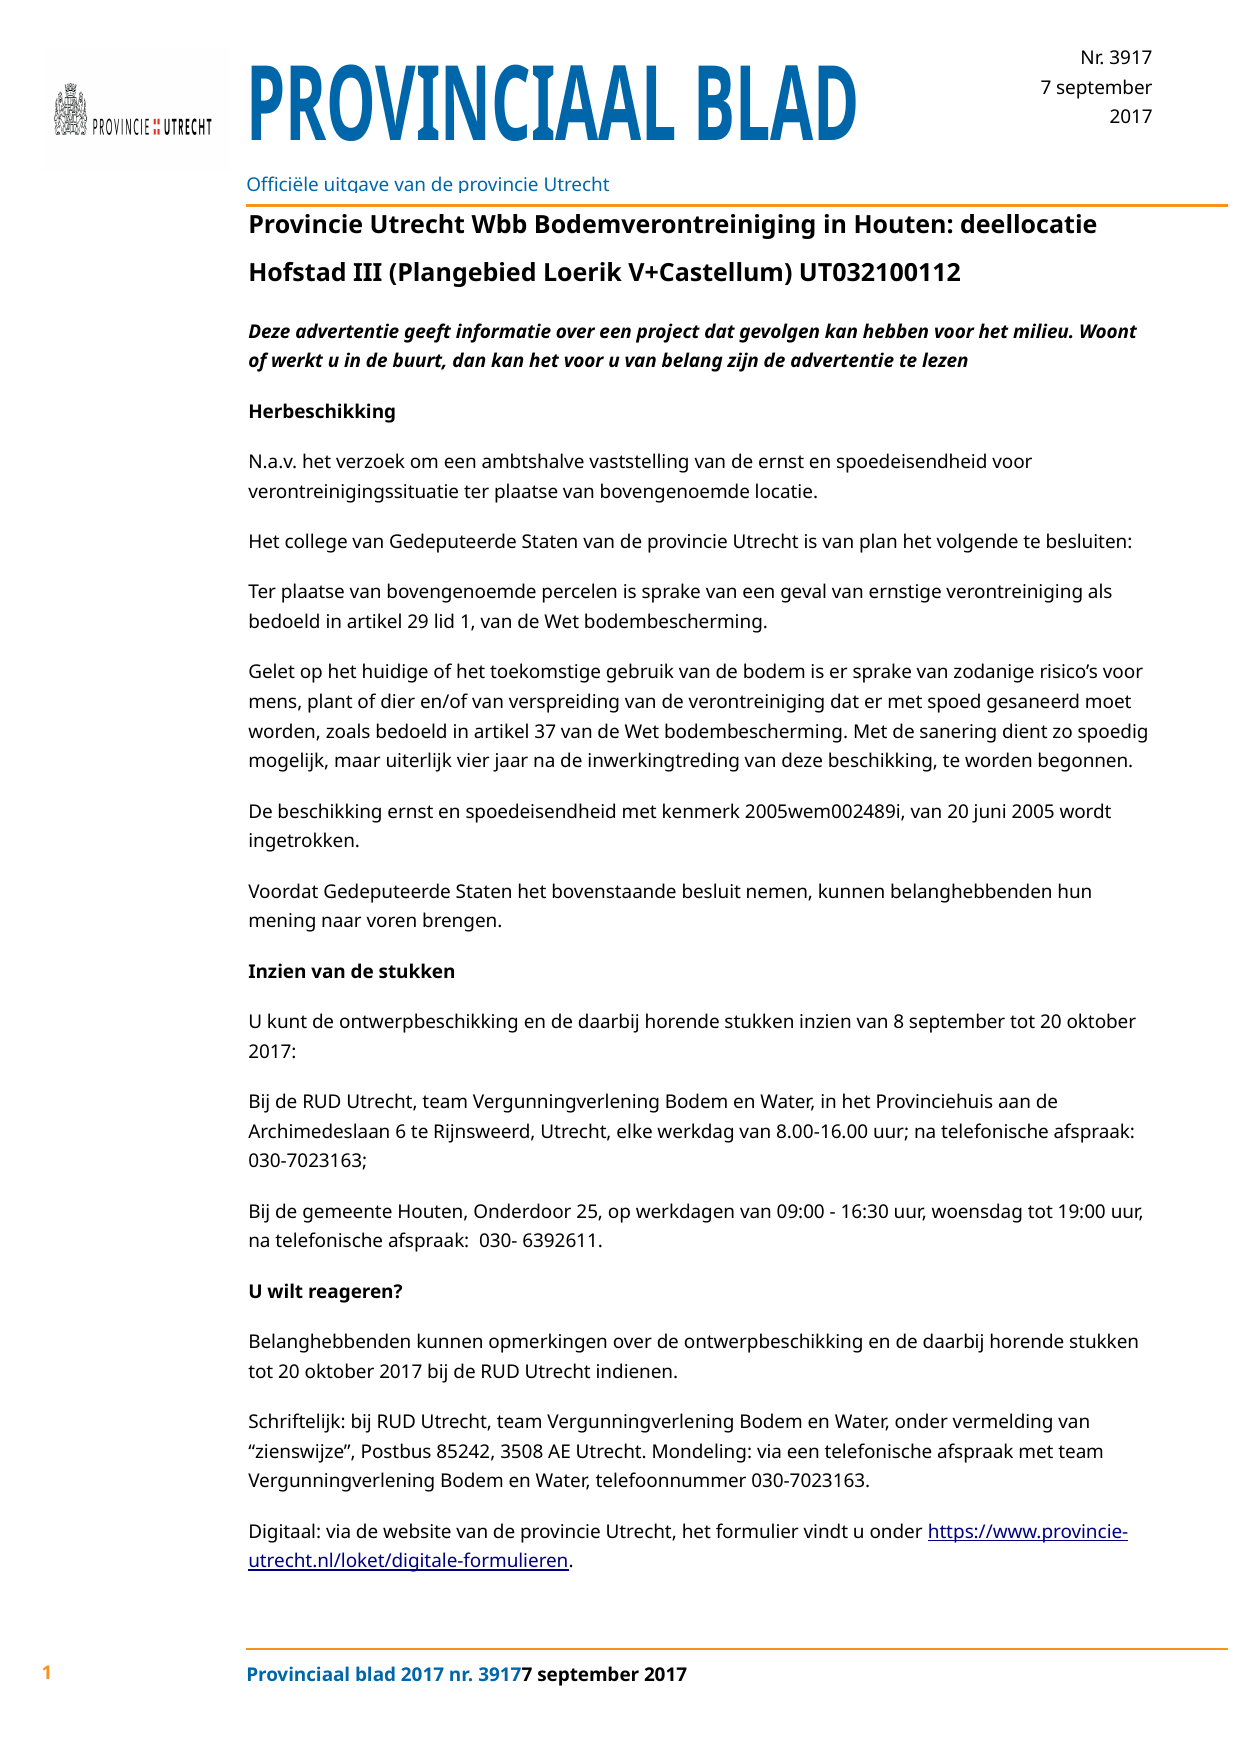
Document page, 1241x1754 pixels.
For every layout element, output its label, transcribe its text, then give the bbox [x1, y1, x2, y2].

text Deze advertentie geeft informatie over een project dat gevolgen kan hebben voor het milieu. Woont of werkt u in de buurt, dan kan het voor u van belang zijn de advertentie te lezen [248, 318, 1152, 373]
picture [41, 47, 231, 172]
text Belanghebbenden kunnen opmerkingen over de ontwerpbeschikking en de daarbij horende stukken tot 20 oktober 2017 bij de RUD Utrecht indienen. [248, 1328, 1152, 1384]
text Digitaal: via de website van de provincie Utrecht, het formulier vindt u onder https://www.provincie-utrecht.nl/loket/digitale-formulieren. [248, 1518, 1152, 1573]
text Schriftelijk: bij RUD Utrecht, team Vergunningverlening Bodem en Water, onder vermelding van “zienswijze”, Postbus 85242, 3508 AE Utrecht. Mondeling: via een telefonische afspraak met team Vergunningverlening Bodem en Water, telefoonnummer 030-7023163. [248, 1408, 1152, 1493]
text Gelet op het huidige of het toekomstige gebruik van de bodem is er sprake van zodanige risico’s voor mens, plant of dier en/of van verspreiding van de verontreiniging dat er met spoed gesaneerd moet worden, zoals bedoeld in artikel 37 van de Wet bodembescherming. Met de sanering dient zo spoedig mogelijk, maar uiterlijk vier jaar na de inwerkingtreding van deze beschikking, te worden begonnen. [248, 659, 1152, 773]
text Ter plaatse van bovengenoemde percelen is sprake van een geval van ernstige verontreiniging als bedoeld in artikel 29 lid 1, van de Wet bodembescherming. [248, 579, 1152, 634]
text Inzien van de stukken [248, 958, 1152, 984]
text Bij de RUD Utrecht, team Vergunningverlening Bodem en Water, in het Provinciehuis aan de Archimedeslaan 6 te Rijnsweerd, Utrecht, elke werkdag van 8.00‑16.00 uur; na telefonische afspraak: 030-7023163; [248, 1088, 1152, 1173]
text Het college van Gedeputeerde Staten van de provincie Utrecht is van plan het volgende te besluiten: [248, 528, 1152, 554]
text Provincie Utrecht Wbb Bodemverontreiniging in Houten: deellocatie Hofstad III (Plangebied Loerik V+Castellum) UT032100112 [248, 207, 1152, 288]
text U wilt reageren? [248, 1278, 1152, 1304]
text Herbeschikking [248, 398, 1152, 424]
text Bij de gemeente Houten, Onderdoor 25, op werkdagen van 09:00 - 16:30 uur, woensdag tot 19:00 uur, na telefonische afspraak: 030- 6392611. [248, 1198, 1152, 1253]
text Voordat Gedeputeerde Staten het bovenstaande besluit nemen, kunnen belanghebbenden hun mening naar voren brengen. [248, 878, 1152, 933]
text De beschikking ernst en spoedeisendheid met kenmerk 2005wem002489i, van 20 juni 2005 wordt ingetrokken. [248, 798, 1152, 853]
text N.a.v. het verzoek om een ambtshalve vaststelling van de ernst en spoedeisendheid voor verontreinigingssituatie ter plaatse van bovengenoemde locatie. [248, 448, 1152, 504]
text U kunt de ontwerpbeschikking en de daarbij horende stukken inzien van 8 september tot 20 oktober 2017: [248, 1008, 1152, 1064]
